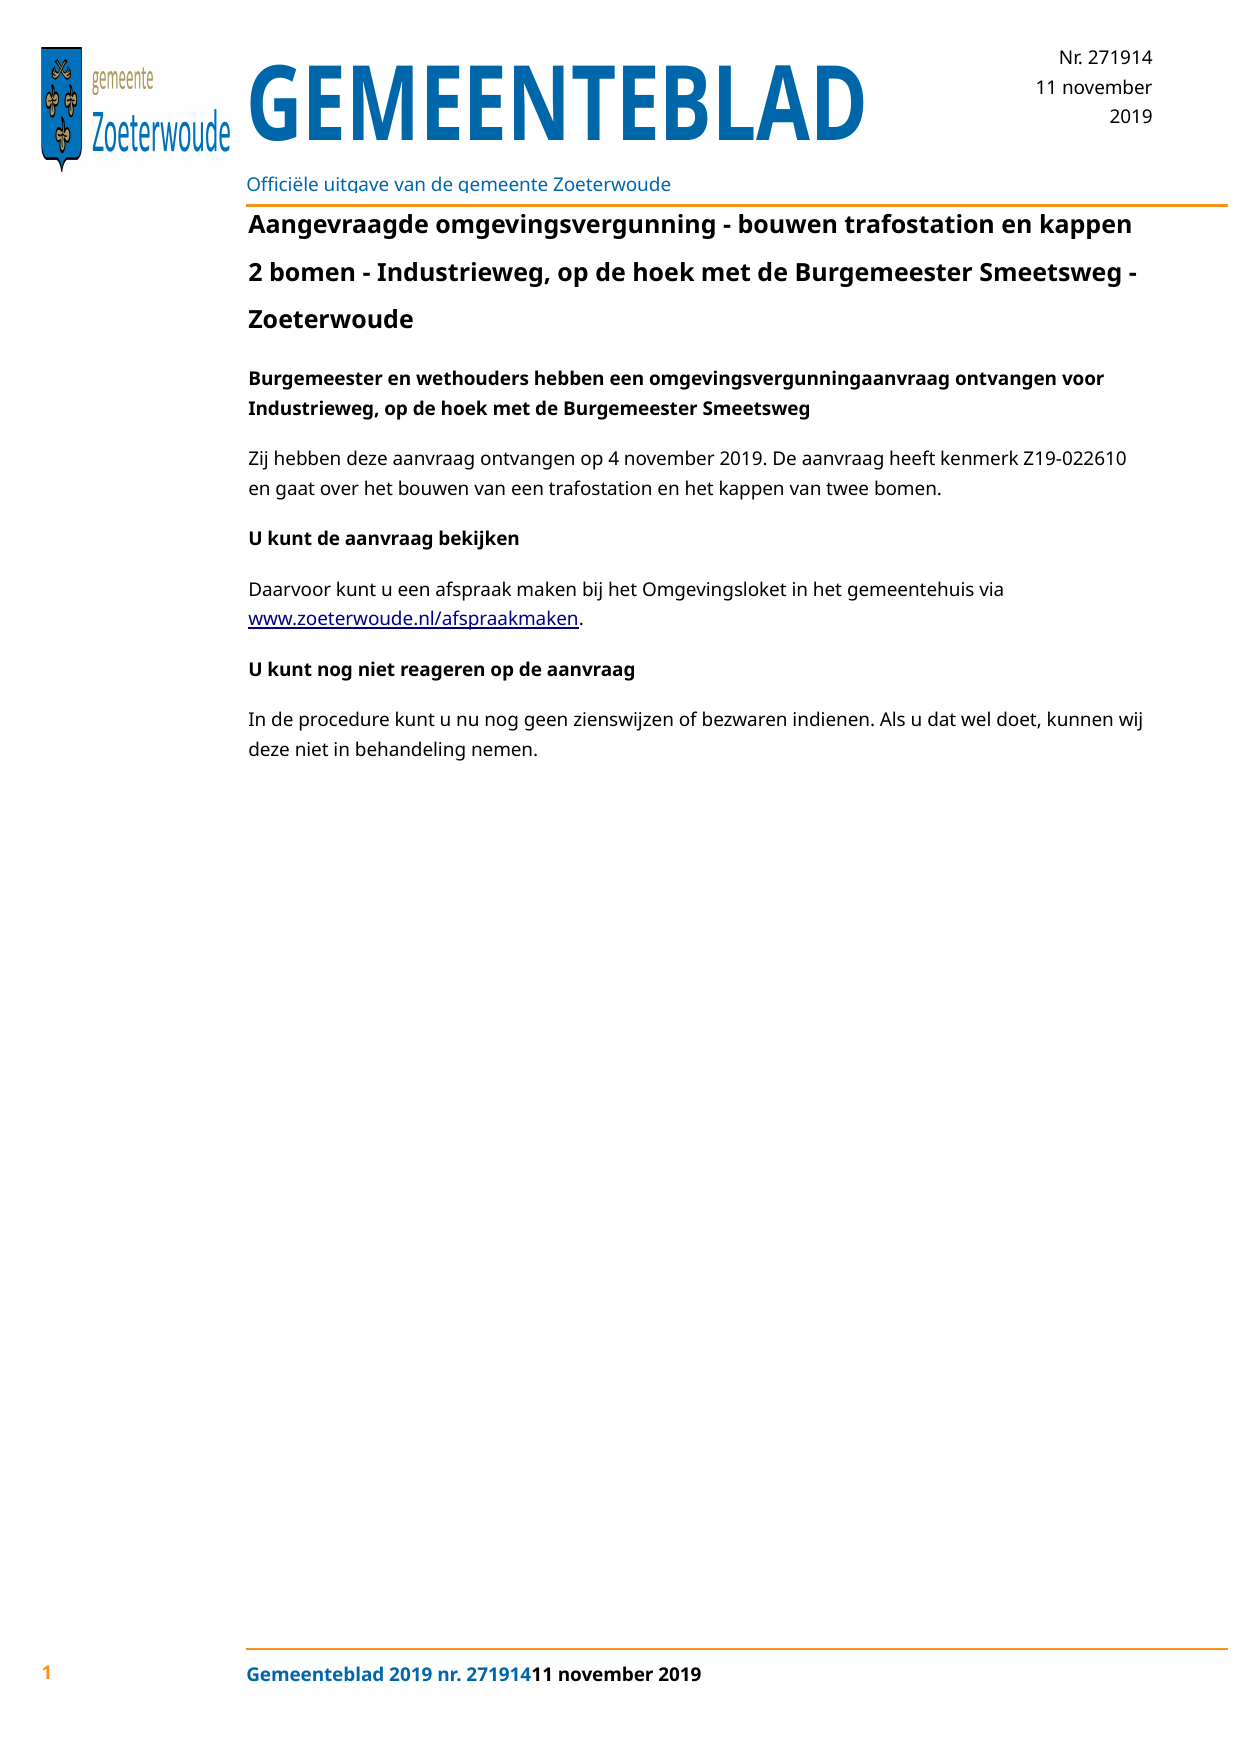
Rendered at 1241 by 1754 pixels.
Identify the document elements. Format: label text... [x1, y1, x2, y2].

text Daarvoor kunt u een afspraak maken bij het Omgevingsloket in het gemeentehuis via www.zoeterwoude.nl/afspraakmaken. [248, 576, 1152, 631]
text U kunt nog niet reageren op de aanvraag [248, 656, 1152, 682]
text U kunt de aanvraag bekijken [248, 526, 1152, 551]
text Zij hebben deze aanvraag ontvangen op 4 november 2019. De aanvraag heeft kenmerk Z19-022610 en gaat over het bouwen van een trafostation en het kappen van twee bomen. [248, 446, 1152, 501]
picture [41, 47, 231, 172]
text In de procedure kunt u nu nog geen zienswijzen of bezwaren indienen. Als u dat wel doet, kunnen wij deze niet in behandeling nemen. [248, 706, 1152, 762]
text Burgemeester en wethouders hebben een omgevingsvergunningaanvraag ontvangen voor Industrieweg, op de hoek met de Burgemeester Smeetsweg [248, 366, 1152, 421]
text Aangevraagde omgevingsvergunning - bouwen trafostation en kappen 2 bomen - Industrieweg, op de hoek met de Burgemeester Smeetsweg - Zoeterwoude [248, 207, 1152, 336]
